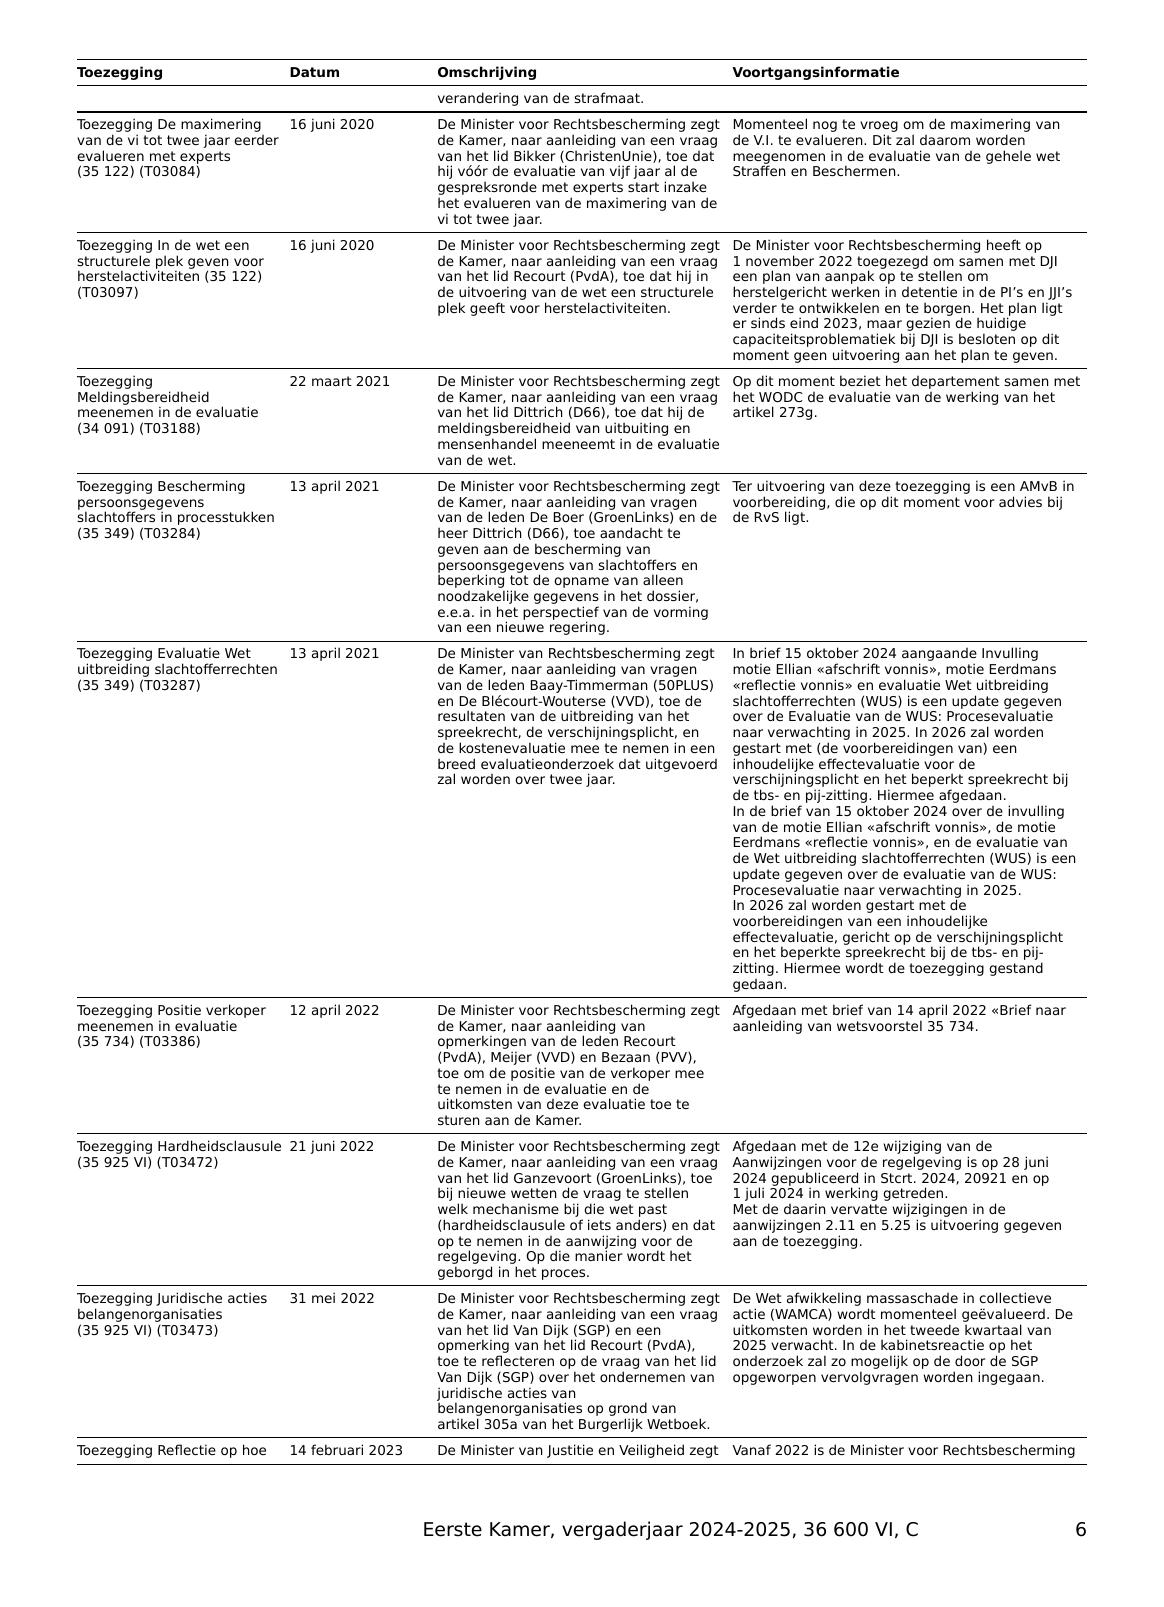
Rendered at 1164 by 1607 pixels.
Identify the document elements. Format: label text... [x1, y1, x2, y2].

table_header Voortgangsinformatie [726, 60, 1087, 85]
table_cell 14 februari 2023 [284, 1438, 431, 1463]
table_cell 21 juni 2022 [284, 1134, 431, 1285]
table_header Toezegging [77, 60, 283, 85]
table_cell In brief 15 oktober 2024 aangaande Invulling motie Ellian «afschrift vonnis», motie Eerdmans «reflectie vonnis» en evaluatie Wet uitbreiding slachtofferrechten (WUS) is een update gegeven over de Evaluatie van de WUS: Procesevaluatie naar verwachting in 2025. In 2026 zal worden gestart met (de voorbereidingen van) een inhoudelijke effectevaluatie voor de verschijningsplicht en het beperkt spreekrecht bij de tbs- en pij-zitting. Hiermee afgedaan. In de brief van 15 oktober 2024 over de invulling van de motie Ellian «afschrift vonnis», de motie Eerdmans «reflectie vonnis», en de evaluatie van de Wet uitbreiding slachtofferrechten (WUS) is een update gegeven over de evaluatie van de WUS: Procesevaluatie naar verwachting in 2025. In 2026 zal worden gestart met de voorbereidingen van een inhoudelijke effectevaluatie, gericht op de verschijningsplicht en het beperkte spreekrecht bij de tbs- en pij-zitting. Hiermee wordt de toezegging gestand gedaan. [726, 642, 1087, 997]
table_cell De Minister voor Rechtsbescherming zegt de Kamer, naar aanleiding van een vraag van het lid Recourt (PvdA), toe dat hij in de uitvoering van de wet een structurele plek geeft voor herstelactiviteiten. [431, 233, 726, 368]
table_cell Toezegging De maximering van de vi tot twee jaar eerder evalueren met experts (35 122) (T03084) [77, 113, 283, 232]
table_cell [726, 86, 1087, 111]
table_cell 13 april 2021 [284, 642, 431, 997]
table_cell De Minister voor Rechtsbescherming heeft op 1 november 2022 toegezegd om samen met DJI een plan van aanpak op te stellen om herstelgericht werken in detentie in de PI’s en JJI’s verder te ontwikkelen en te borgen. Het plan ligt er sinds eind 2023, maar gezien de huidige capaciteitsproblematiek bij DJI is besloten op dit moment geen uitvoering aan het plan te geven. [726, 233, 1087, 368]
table_cell [284, 86, 431, 111]
table_cell De Minister voor Rechtsbescherming zegt de Kamer, naar aanleiding van een vraag van het lid Van Dijk (SGP) en een opmerking van het lid Recourt (PvdA), toe te reflecteren op de vraag van het lid Van Dijk (SGP) over het ondernemen van juridische acties van belangenorganisaties op grond van artikel 305a van het Burgerlijk Wetboek. [431, 1286, 726, 1437]
table_cell De Wet afwikkeling massaschade in collectieve actie (WAMCA) wordt momenteel geëvalueerd. De uitkomsten worden in het tweede kwartaal van 2025 verwacht. In de kabinetsreactie op het onderzoek zal zo mogelijk op de door de SGP opgeworpen vervolgvragen worden ingegaan. [726, 1286, 1087, 1437]
table_cell 12 april 2022 [284, 998, 431, 1133]
table_cell Ter uitvoering van deze toezegging is een AMvB in voorbereiding, die op dit moment voor advies bij de RvS ligt. [726, 474, 1087, 641]
table_cell 16 juni 2020 [284, 233, 431, 368]
table_cell Toezegging Hardheidsclausule (35 925 VI) (T03472) [77, 1134, 283, 1285]
table_cell De Minister voor Rechtsbescherming zegt de Kamer, naar aanleiding van vragen van de leden De Boer (GroenLinks) en de heer Dittrich (D66), toe aandacht te geven aan de bescherming van persoonsgegevens van slachtoffers en beperking tot de opname van alleen noodzakelijke gegevens in het dossier, e.e.a. in het perspectief van de vorming van een nieuwe regering. [431, 474, 726, 641]
table_cell De Minister van Justitie en Veiligheid zegt [431, 1438, 726, 1463]
table_cell De Minister voor Rechtsbescherming zegt de Kamer, naar aanleiding van een vraag van het lid Ganzevoort (GroenLinks), toe bij nieuwe wetten de vraag te stellen welk mechanisme bij die wet past (hardheidsclausule of iets anders) en dat op te nemen in de aanwijzing voor de regelgeving. Op die manier wordt het geborgd in het proces. [431, 1134, 726, 1285]
table_cell Toezegging Bescherming persoonsgegevens slachtoffers in processtukken (35 349) (T03284) [77, 474, 283, 641]
table_header Omschrijving [431, 60, 726, 85]
table_cell Op dit moment beziet het departement samen met het WODC de evaluatie van de werking van het artikel 273g. [726, 369, 1087, 473]
table_cell [77, 86, 283, 111]
table_cell Momenteel nog te vroeg om de maximering van de V.I. te evalueren. Dit zal daarom worden meegenomen in de evaluatie van de gehele wet Straffen en Beschermen. [726, 113, 1087, 232]
table_cell Toezegging Reflectie op hoe [77, 1438, 283, 1463]
table_cell De Minister voor Rechtsbescherming zegt de Kamer, naar aanleiding van opmerkingen van de leden Recourt (PvdA), Meijer (VVD) en Bezaan (PVV), toe om de positie van de verkoper mee te nemen in de evaluatie en de uitkomsten van deze evaluatie toe te sturen aan de Kamer. [431, 998, 726, 1133]
table_cell Afgedaan met brief van 14 april 2022 «Brief naar aanleiding van wetsvoorstel 35 734. [726, 998, 1087, 1133]
table_cell Toezegging Juridische acties belangenorganisaties (35 925 VI) (T03473) [77, 1286, 283, 1437]
table_header Datum [284, 60, 431, 85]
table_cell Toezegging Evaluatie Wet uitbreiding slachtofferrechten (35 349) (T03287) [77, 642, 283, 997]
table_cell 31 mei 2022 [284, 1286, 431, 1437]
table_cell Toezegging Positie verkoper meenemen in evaluatie (35 734) (T03386) [77, 998, 283, 1133]
table_cell 22 maart 2021 [284, 369, 431, 473]
table_cell Toezegging In de wet een structurele plek geven voor herstelactiviteiten (35 122) (T03097) [77, 233, 283, 368]
table_cell De Minister voor Rechtsbescherming zegt de Kamer, naar aanleiding van een vraag van het lid Dittrich (D66), toe dat hij de meldingsbereidheid van uitbuiting en mensenhandel meeneemt in de evaluatie van de wet. [431, 369, 726, 473]
table_cell Afgedaan met de 12e wijziging van de Aanwijzingen voor de regelgeving is op 28 juni 2024 gepubliceerd in Stcrt. 2024, 20921 en op 1 juli 2024 in werking getreden. Met de daarin vervatte wijzigingen in de aanwijzingen 2.11 en 5.25 is uitvoering gegeven aan de toezegging. [726, 1134, 1087, 1285]
table_cell 13 april 2021 [284, 474, 431, 641]
table_cell Vanaf 2022 is de Minister voor Rechtsbescherming [726, 1438, 1087, 1463]
table_cell 16 juni 2020 [284, 113, 431, 232]
table_cell De Minister voor Rechtsbescherming zegt de Kamer, naar aanleiding van een vraag van het lid Bikker (ChristenUnie), toe dat hij vóór de evaluatie van vijf jaar al de gespreksronde met experts start inzake het evalueren van de maximering van de vi tot twee jaar. [431, 113, 726, 232]
table_cell verandering van de strafmaat. [431, 86, 726, 111]
table_cell Toezegging Meldingsbereidheid meenemen in de evaluatie (34 091) (T03188) [77, 369, 283, 473]
table_cell De Minister van Rechtsbescherming zegt de Kamer, naar aanleiding van vragen van de leden Baay-Timmerman (50PLUS) en De Blécourt-Wouterse (VVD), toe de resultaten van de uitbreiding van het spreekrecht, de verschijningsplicht, en de kostenevaluatie mee te nemen in een breed evaluatieonderzoek dat uitgevoerd zal worden over twee jaar. [431, 642, 726, 997]
